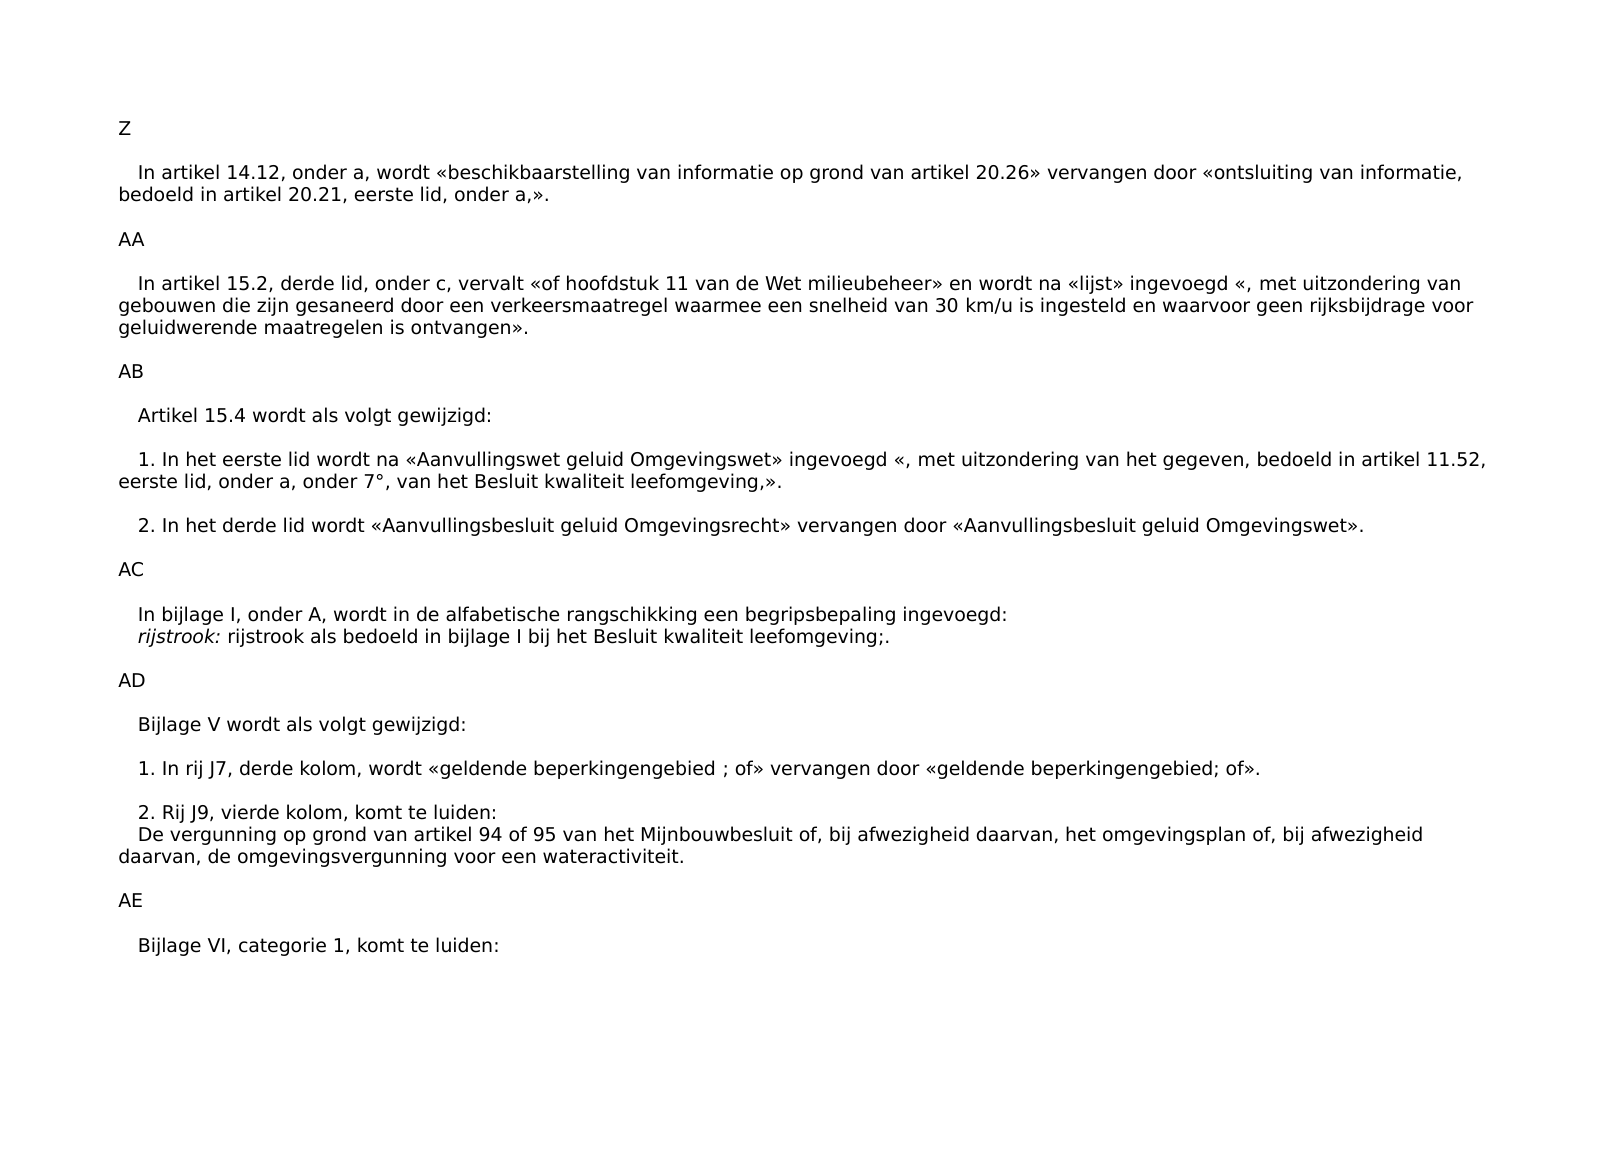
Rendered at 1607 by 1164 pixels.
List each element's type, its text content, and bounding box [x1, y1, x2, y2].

text In artikel 14.12, onder a, wordt «beschikbaarstelling van informatie op grond van artikel 20.26» vervangen door «ontsluiting van informatie, bedoeld in artikel 20.21, eerste lid, onder a,». [118, 162, 1488, 206]
text De vergunning op grond van artikel 94 of 95 van het Mijnbouwbesluit of, bij afwezigheid daarvan, het omgevingsplan of, bij afwezigheid daarvan, de omgevingsvergunning voor een wateractiviteit. [118, 824, 1488, 868]
text Z [118, 118, 1488, 140]
text 1. In rij J7, derde kolom, wordt «geldende beperkingengebied ; of» vervangen door «geldende beperkingengebied; of». [118, 758, 1488, 780]
text Bijlage V wordt als volgt gewijzigd: [118, 714, 1488, 736]
text 2. Rij J9, vierde kolom, komt te luiden: [118, 802, 1488, 824]
text In artikel 15.2, derde lid, onder c, vervalt «of hoofdstuk 11 van de Wet milieubeheer» en wordt na «lijst» ingevoegd «, met uitzondering van gebouwen die zijn gesaneerd door een verkeersmaatregel waarmee een snelheid van 30 km/u is ingesteld en waarvoor geen rijksbijdrage voor geluidwerende maatregelen is ontvangen». [118, 273, 1488, 338]
text AC [118, 559, 1488, 581]
text rijstrook: rijstrook als bedoeld in bijlage I bij het Besluit kwaliteit leefomgeving;. [118, 626, 1488, 647]
text Artikel 15.4 wordt als volgt gewijzigd: [118, 405, 1488, 427]
text AB [118, 361, 1488, 383]
text Bijlage VI, categorie 1, komt te luiden: [118, 934, 1488, 956]
text 1. In het eerste lid wordt na «Aanvullingswet geluid Omgevingswet» ingevoegd «, met uitzondering van het gegeven, bedoeld in artikel 11.52, eerste lid, onder a, onder 7°, van het Besluit kwaliteit leefomgeving,». [118, 449, 1488, 493]
text AD [118, 670, 1488, 692]
text In bijlage I, onder A, wordt in de alfabetische rangschikking een begripsbepaling ingevoegd: [118, 603, 1488, 626]
text AA [118, 228, 1488, 250]
text 2. In het derde lid wordt «Aanvullingsbesluit geluid Omgevingsrecht» vervangen door «Aanvullingsbesluit geluid Omgevingswet». [118, 515, 1488, 537]
text AE [118, 890, 1488, 912]
